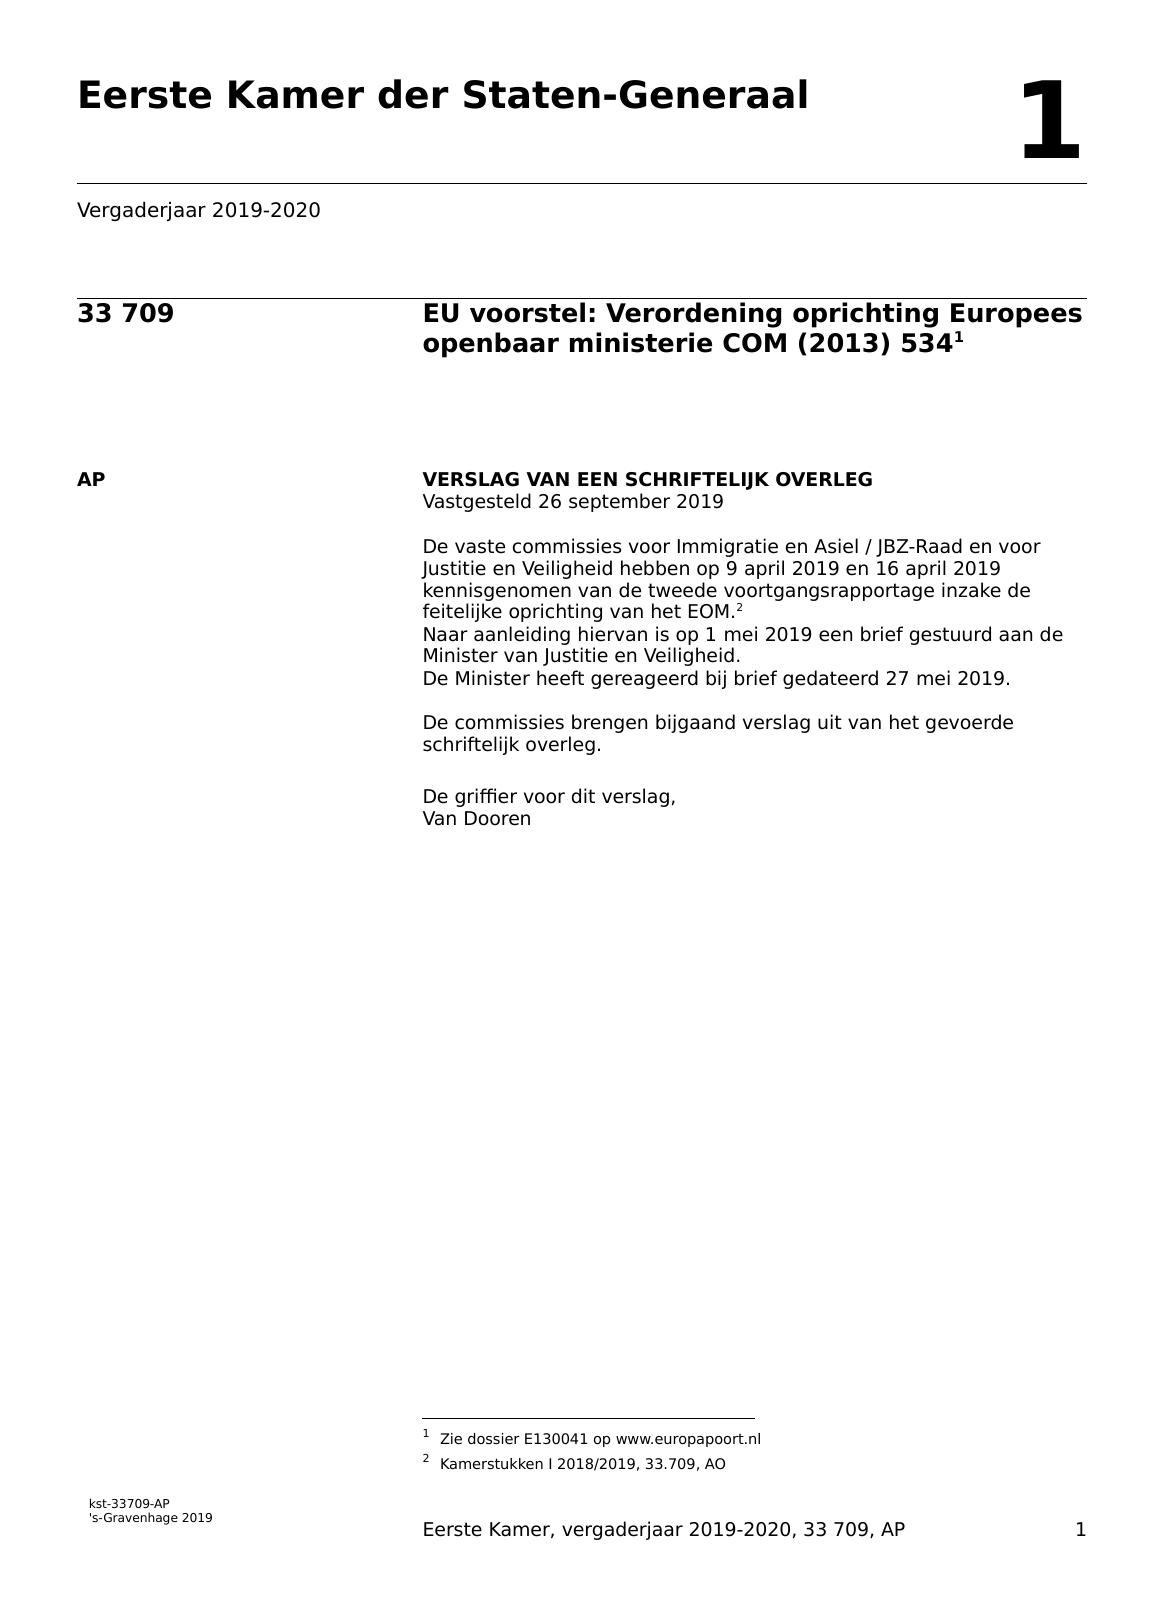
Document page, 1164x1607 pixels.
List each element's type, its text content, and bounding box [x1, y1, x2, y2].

table_cell Vergaderjaar 2019-2020 [77, 184, 1087, 298]
text De commissies brengen bijgaand verslag uit van het gevoerde schriftelijk overleg. [422, 712, 1087, 756]
text kst-33709-AP [88, 1497, 323, 1511]
text 's-Gravenhage 2019 [88, 1511, 323, 1525]
subtitle AP VERSLAG VAN EEN SCHRIFTELIJK OVERLEG [77, 469, 1087, 491]
text De Minister heeft gereageerd bij brief gedateerd 27 mei 2019. [422, 667, 1087, 689]
subtitle 33 709 EU voorstel: Verordening oprichting Europees openbaar ministerie COM (2013) 534 [77, 299, 1087, 358]
table_header 1 [886, 59, 1087, 183]
text Naar aanleiding hiervan is op 1 mei 2019 een brief gestuurd aan de Minister van Justitie en Veiligheid. [422, 623, 1087, 667]
table_header Eerste Kamer der Staten-Generaal [77, 59, 886, 183]
text De vaste commissies voor Immigratie en Asiel / JBZ-Raad en voor Justitie en Veiligheid hebben op 9 april 2019 en 16 april 2019 kennisgenomen van de tweede voortgangsrapportage inzake de feitelijke oprichting van het EOM. [422, 536, 1087, 623]
text Kamerstukken I 2018/2019, 33.709, AO [422, 1452, 1087, 1474]
text De griffier voor dit verslag, Van Dooren [422, 786, 1087, 829]
text Zie dossier E130041 op www.europapoort.nl [422, 1427, 1087, 1449]
text Vastgesteld 26 september 2019 [422, 491, 1087, 513]
